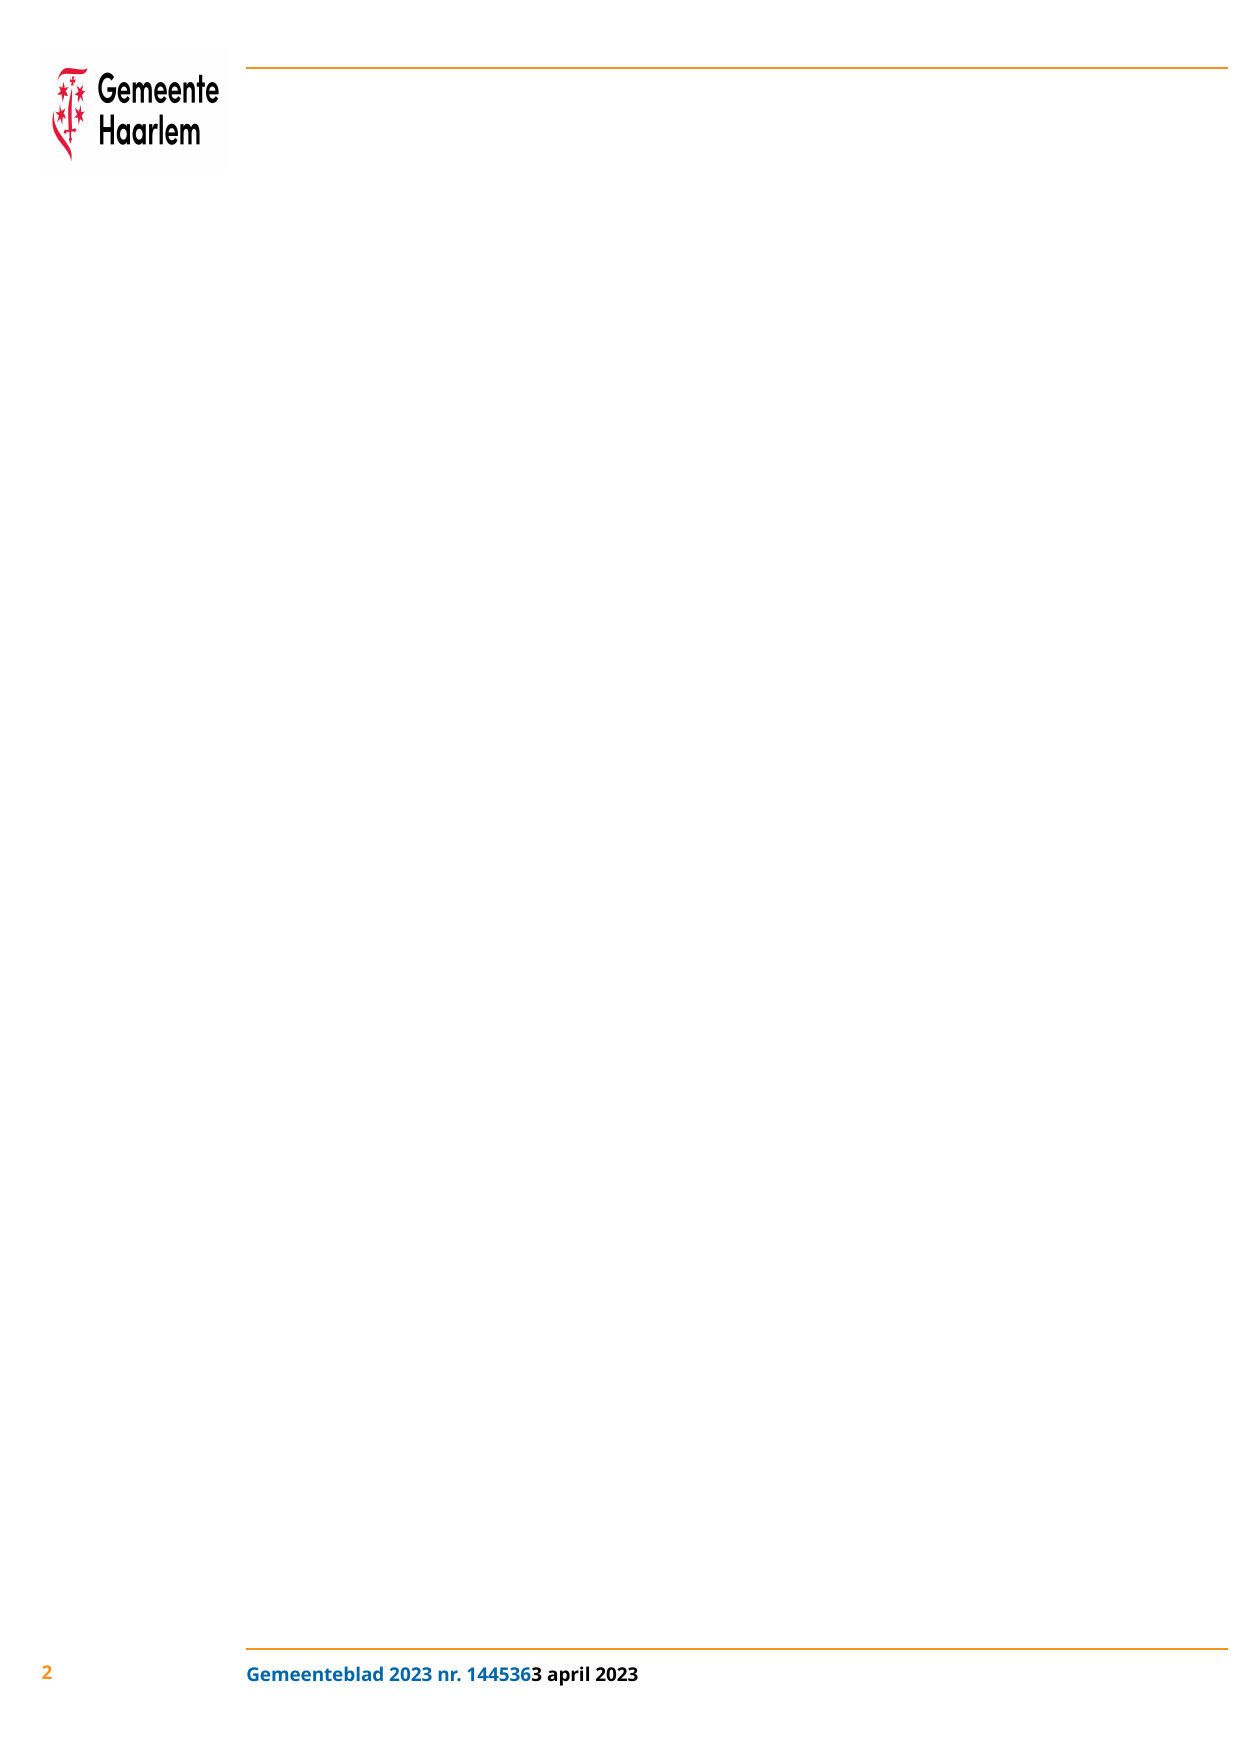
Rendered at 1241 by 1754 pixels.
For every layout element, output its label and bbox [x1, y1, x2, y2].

picture [41, 47, 231, 172]
